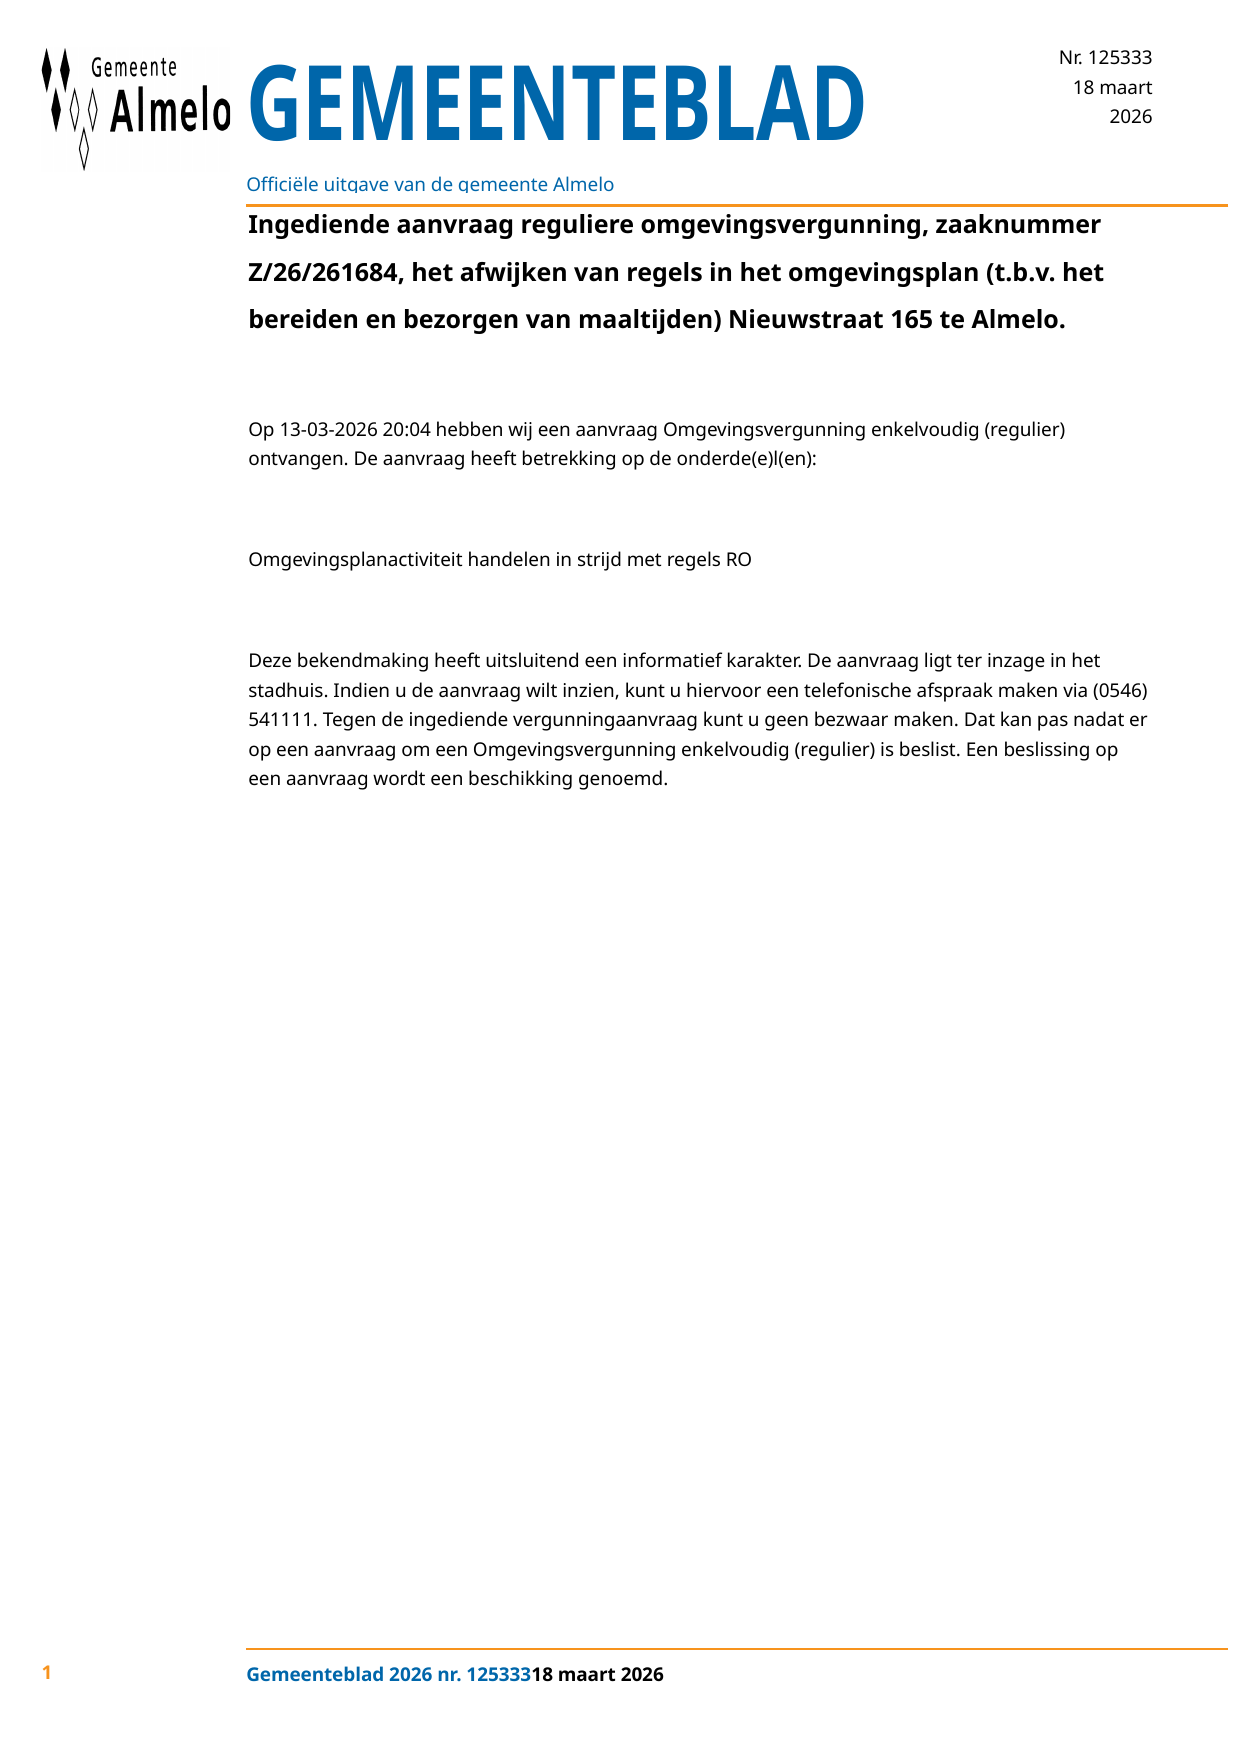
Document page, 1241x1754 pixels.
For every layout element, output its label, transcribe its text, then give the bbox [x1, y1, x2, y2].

text Op 13-03-2026 20:04 hebben wij een aanvraag Omgevingsvergunning enkelvoudig (regulier) ontvangen. De aanvraag heeft betrekking op de onderde(e)l(en): [248, 416, 1152, 471]
text Deze bekendmaking heeft uitsluitend een informatief karakter. De aanvraag ligt ter inzage in het stadhuis. Indien u de aanvraag wilt inzien, kunt u hiervoor een telefonische afspraak maken via (0546) 541111. Tegen de ingediende vergunningaanvraag kunt u geen bezwaar maken. Dat kan pas nadat er op een aanvraag om een Omgevingsvergunning enkelvoudig (regulier) is beslist. Een beslissing op een aanvraag wordt een beschikking genoemd. [248, 647, 1152, 791]
picture [41, 47, 231, 172]
text Omgevingsplanactiviteit handelen in strijd met regels RO [248, 546, 1152, 572]
text Ingediende aanvraag reguliere omgevingsvergunning, zaaknummer Z/26/261684, het afwijken van regels in het omgevingsplan (t.b.v. het bereiden en bezorgen van maaltijden) Nieuwstraat 165 te Almelo. [248, 207, 1152, 336]
